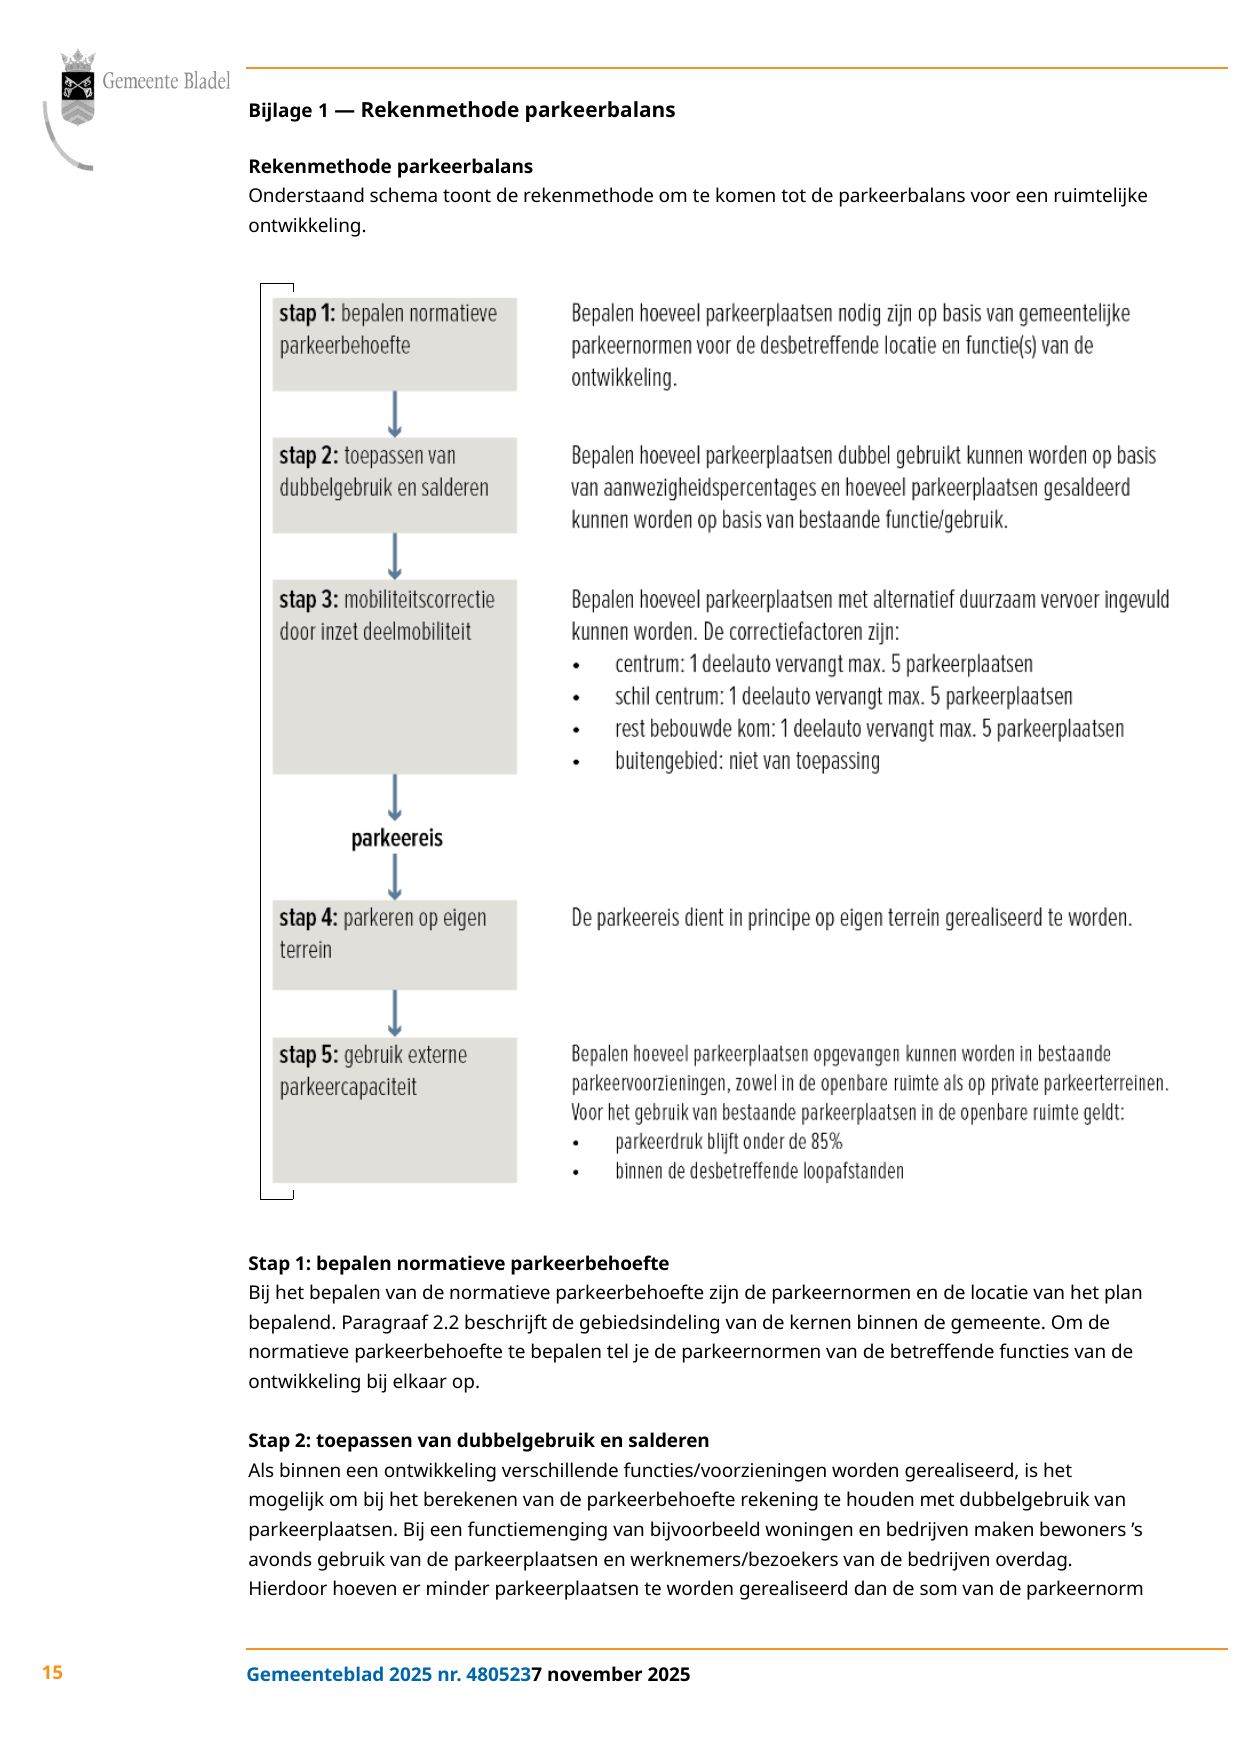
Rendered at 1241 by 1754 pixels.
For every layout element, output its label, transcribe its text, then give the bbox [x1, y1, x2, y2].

text Rekenmethode parkeerbalans [248, 153, 1152, 179]
text Bijlage 1 — Rekenmethode parkeerbalans [248, 95, 1152, 123]
text Stap 1: bepalen normatieve parkeerbehoefte [248, 1250, 1152, 1276]
text Bij het bepalen van de normatieve parkeerbehoefte zijn de parkeernormen en de locatie van het plan bepalend. Paragraaf 2.2 beschrijft de gebiedsindeling van de kernen binnen de gemeente. Om de normatieve parkeerbehoefte te bepalen tel je de parkeernormen van de betreffende functies van de ontwikkeling bij elkaar op. [248, 1279, 1152, 1394]
text Als binnen een ontwikkeling verschillende functies/voorzieningen worden gerealiseerd, is het mogelijk om bij het berekenen van de parkeerbehoefte rekening te houden met dubbelgebruik van parkeerplaatsen. Bij een functiemenging van bijvoorbeeld woningen en bedrijven maken bewoners ’s avonds gebruik van de parkeerplaatsen en werknemers/bezoekers van de bedrijven overdag. Hierdoor hoeven er minder parkeerplaatsen te worden gerealiseerd dan de som van de parkeernorm [248, 1457, 1152, 1601]
picture [41, 47, 231, 172]
text Stap 2: toepassen van dubbelgebruik en salderen [248, 1427, 1152, 1453]
text Onderstaand schema toont de rekenmethode om te komen tot de parkeerbalans voor een ruimtelijke ontwikkeling. [248, 182, 1152, 238]
picture [268, 292, 1173, 1190]
